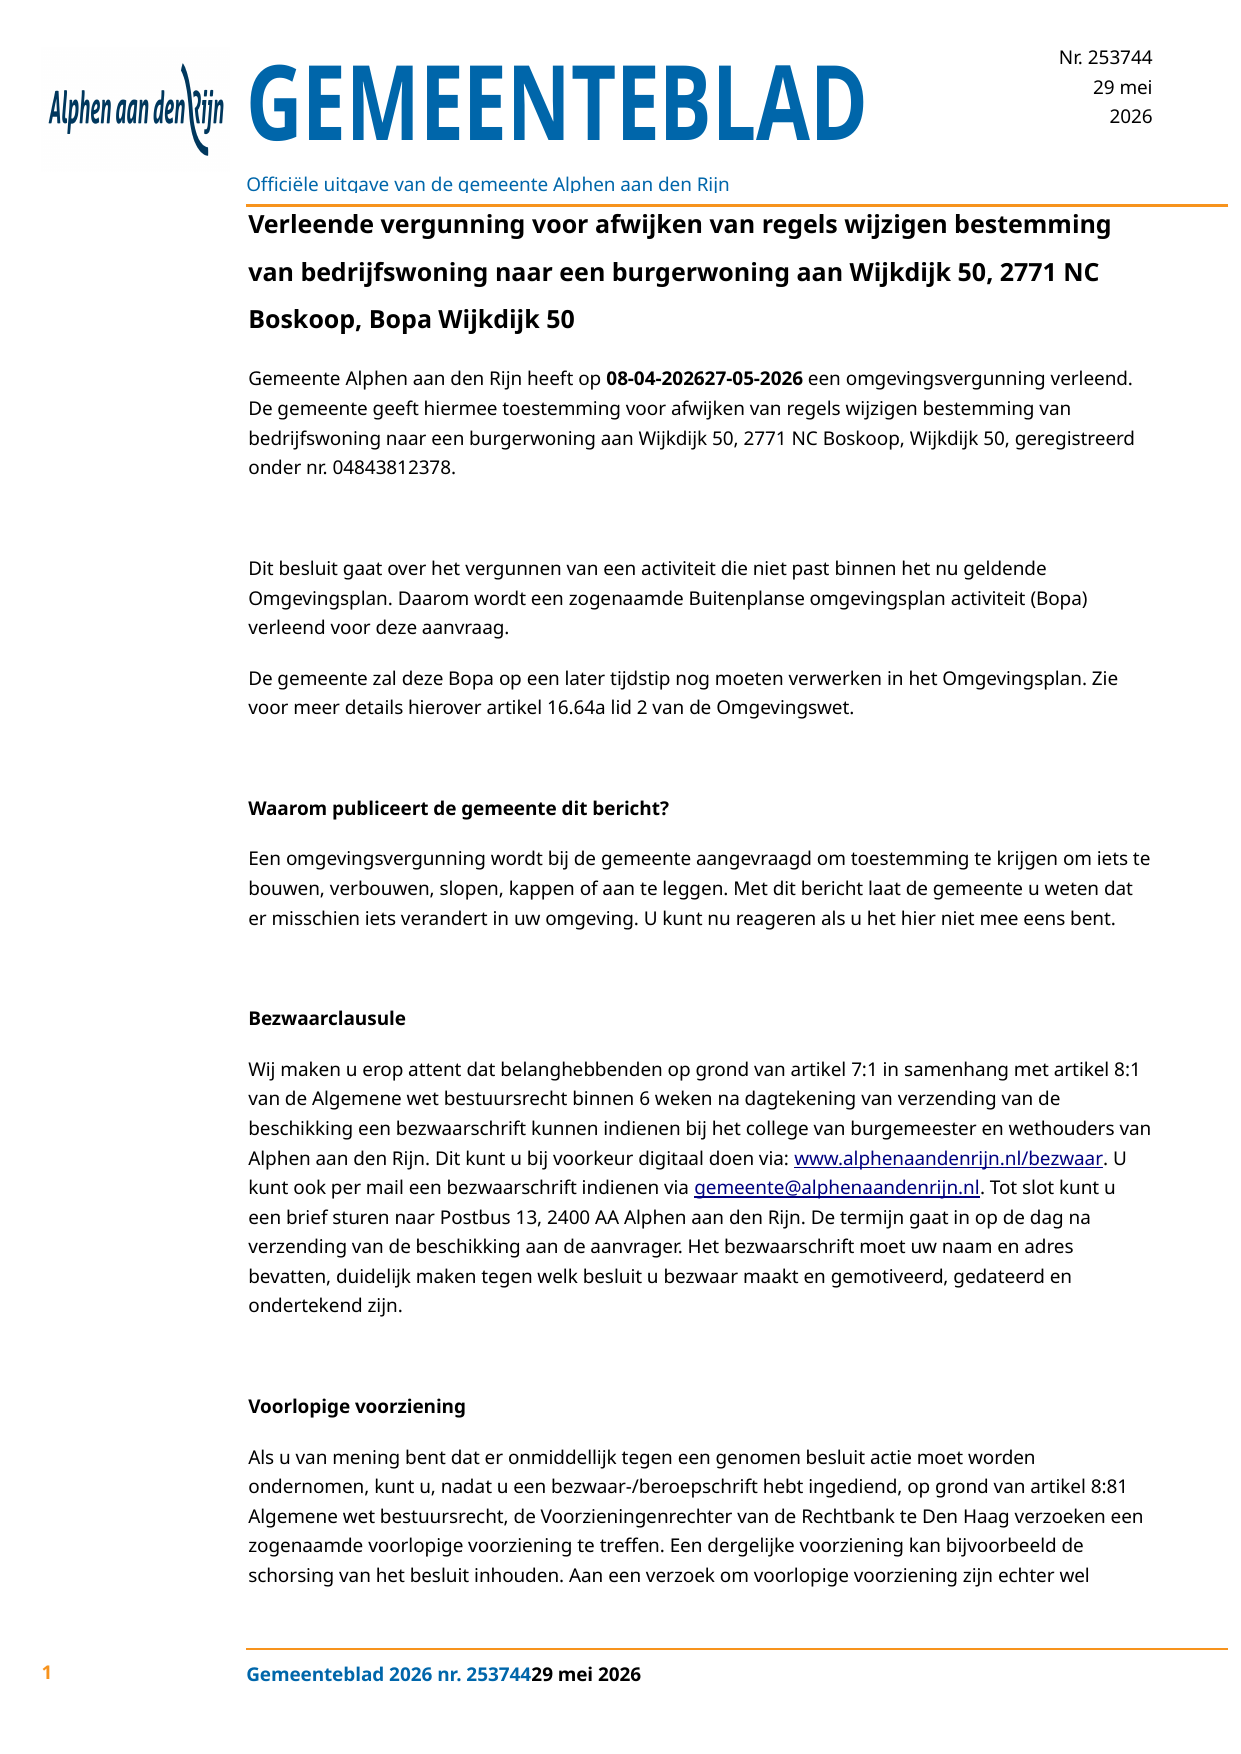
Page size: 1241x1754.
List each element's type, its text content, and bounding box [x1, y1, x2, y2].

text Als u van mening bent dat er onmiddellijk tegen een genomen besluit actie moet worden ondernomen, kunt u, nadat u een bezwaar-/beroepschrift hebt ingediend, op grond van artikel 8:81 Algemene wet bestuursrecht, de Voorzieningenrechter van de Rechtbank te Den Haag verzoeken een zogenaamde voorlopige voorziening te treffen. Een dergelijke voorziening kan bijvoorbeeld de schorsing van het besluit inhouden. Aan een verzoek om voorlopige voorziening zijn echter wel [248, 1444, 1152, 1588]
text Gemeente Alphen aan den Rijn heeft op 08-04-202627-05-2026 een omgevingsvergunning verleend. De gemeente geeft hiermee toestemming voor afwijken van regels wijzigen bestemming van bedrijfswoning naar een burgerwoning aan Wijkdijk 50, 2771 NC Boskoop, Wijkdijk 50, geregistreerd onder nr. 04843812378. [248, 366, 1152, 480]
text Verleende vergunning voor afwijken van regels wijzigen bestemming van bedrijfswoning naar een burgerwoning aan Wijkdijk 50, 2771 NC Boskoop, Bopa Wijkdijk 50 [248, 207, 1152, 336]
text Bezwaarclausule [248, 1006, 1152, 1031]
text De gemeente zal deze Bopa op een later tijdstip nog moeten verwerken in het Omgevingsplan. Zie voor meer details hierover artikel 16.64a lid 2 van de Omgevingswet. [248, 665, 1152, 720]
text Voorlopige voorziening [248, 1393, 1152, 1419]
text Waarom publiceert de gemeente dit bericht? [248, 795, 1152, 821]
text Dit besluit gaat over het vergunnen van een activiteit die niet past binnen het nu geldende Omgevingsplan. Daarom wordt een zogenaamde Buitenplanse omgevingsplan activiteit (Bopa) verleend voor deze aanvraag. [248, 555, 1152, 640]
text Een omgevingsvergunning wordt bij de gemeente aangevraagd om toestemming te krijgen om iets te bouwen, verbouwen, slopen, kappen of aan te leggen. Met dit bericht laat de gemeente u weten dat er misschien iets verandert in uw omgeving. U kunt nu reageren als u het hier niet mee eens bent. [248, 846, 1152, 930]
text Wij maken u erop attent dat belanghebbenden op grond van artikel 7:1 in samenhang met artikel 8:1 van de Algemene wet bestuursrecht binnen 6 weken na dagtekening van verzending van de beschikking een bezwaarschrift kunnen indienen bij het college van burgemeester en wethouders van Alphen aan den Rijn. Dit kunt u bij voorkeur digitaal doen via: www.alphenaandenrijn.nl/bezwaar. U kunt ook per mail een bezwaarschrift indienen via gemeente@alphenaandenrijn.nl. Tot slot kunt u een brief sturen naar Postbus 13, 2400 AA Alphen aan den Rijn. De termijn gaat in op de dag na verzending van de beschikking aan de aanvrager. Het bezwaarschrift moet uw naam en adres bevatten, duidelijk maken tegen welk besluit u bezwaar maakt en gemotiveerd, gedateerd en ondertekend zijn. [248, 1056, 1152, 1318]
picture [41, 47, 231, 172]
